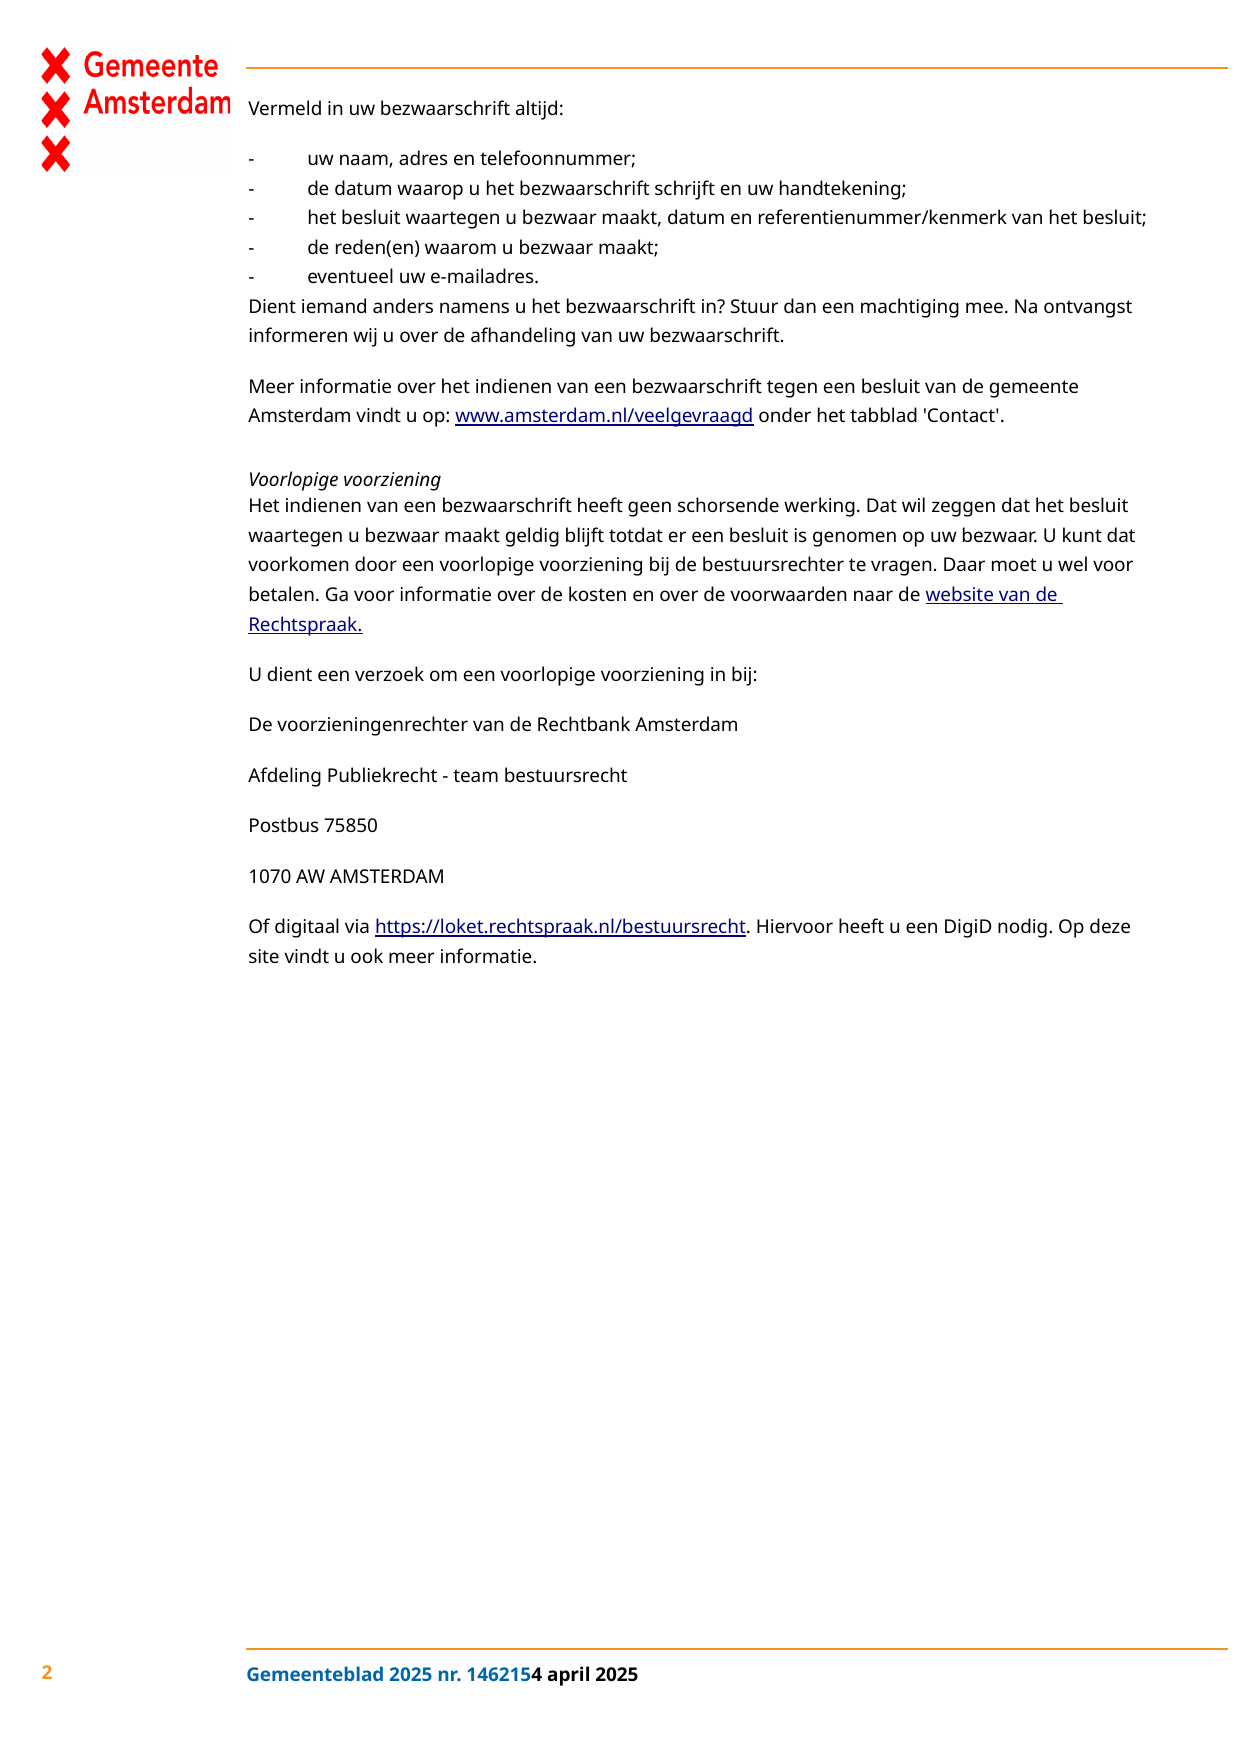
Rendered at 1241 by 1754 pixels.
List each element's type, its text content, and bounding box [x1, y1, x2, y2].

text U dient een verzoek om een voorlopige voorziening in bij: [248, 661, 1152, 687]
list het besluit waartegen u bezwaar maakt, datum en referentienummer/kenmerk van het besluit; [248, 204, 1152, 230]
list eventueel uw e-mailadres. [248, 263, 1152, 289]
text Vermeld in uw bezwaarschrift altijd: [248, 95, 1152, 121]
text Of digitaal via https://loket.rechtspraak.nl/bestuursrecht. Hiervoor heeft u een DigiD nodig. Op deze site vindt u ook meer informatie. [248, 913, 1152, 968]
text Dient iemand anders namens u het bezwaarschrift in? Stuur dan een machtiging mee. Na ontvangst informeren wij u over de afhandeling van uw bezwaarschrift. [248, 293, 1152, 348]
text Afdeling Publiekrecht - team bestuursrecht [248, 762, 1152, 788]
text Voorlopige voorziening [248, 467, 1152, 492]
list de reden(en) waarom u bezwaar maakt; [248, 234, 1152, 260]
list uw naam, adres en telefoonnummer; [248, 145, 1152, 171]
text Postbus 75850 [248, 812, 1152, 838]
text 1070 AW AMSTERDAM [248, 863, 1152, 888]
text Meer informatie over het indienen van een bezwaarschrift tegen een besluit van de gemeente Amsterdam vindt u op: www.amsterdam.nl/veelgevraagd onder het tabblad 'Contact'. [248, 373, 1152, 428]
text Het indienen van een bezwaarschrift heeft geen schorsende werking. Dat wil zeggen dat het besluit waartegen u bezwaar maakt geldig blijft totdat er een besluit is genomen op uw bezwaar. U kunt dat voorkomen door een voorlopige voorziening bij de bestuursrechter te vragen. Daar moet u wel voor betalen. Ga voor informatie over de kosten en over de voorwaarden naar de website van de Rechtspraak. [248, 492, 1152, 636]
list de datum waarop u het bezwaarschrift schrijft en uw handtekening; [248, 175, 1152, 201]
picture [41, 47, 231, 172]
text De voorzieningenrechter van de Rechtbank Amsterdam [248, 712, 1152, 737]
